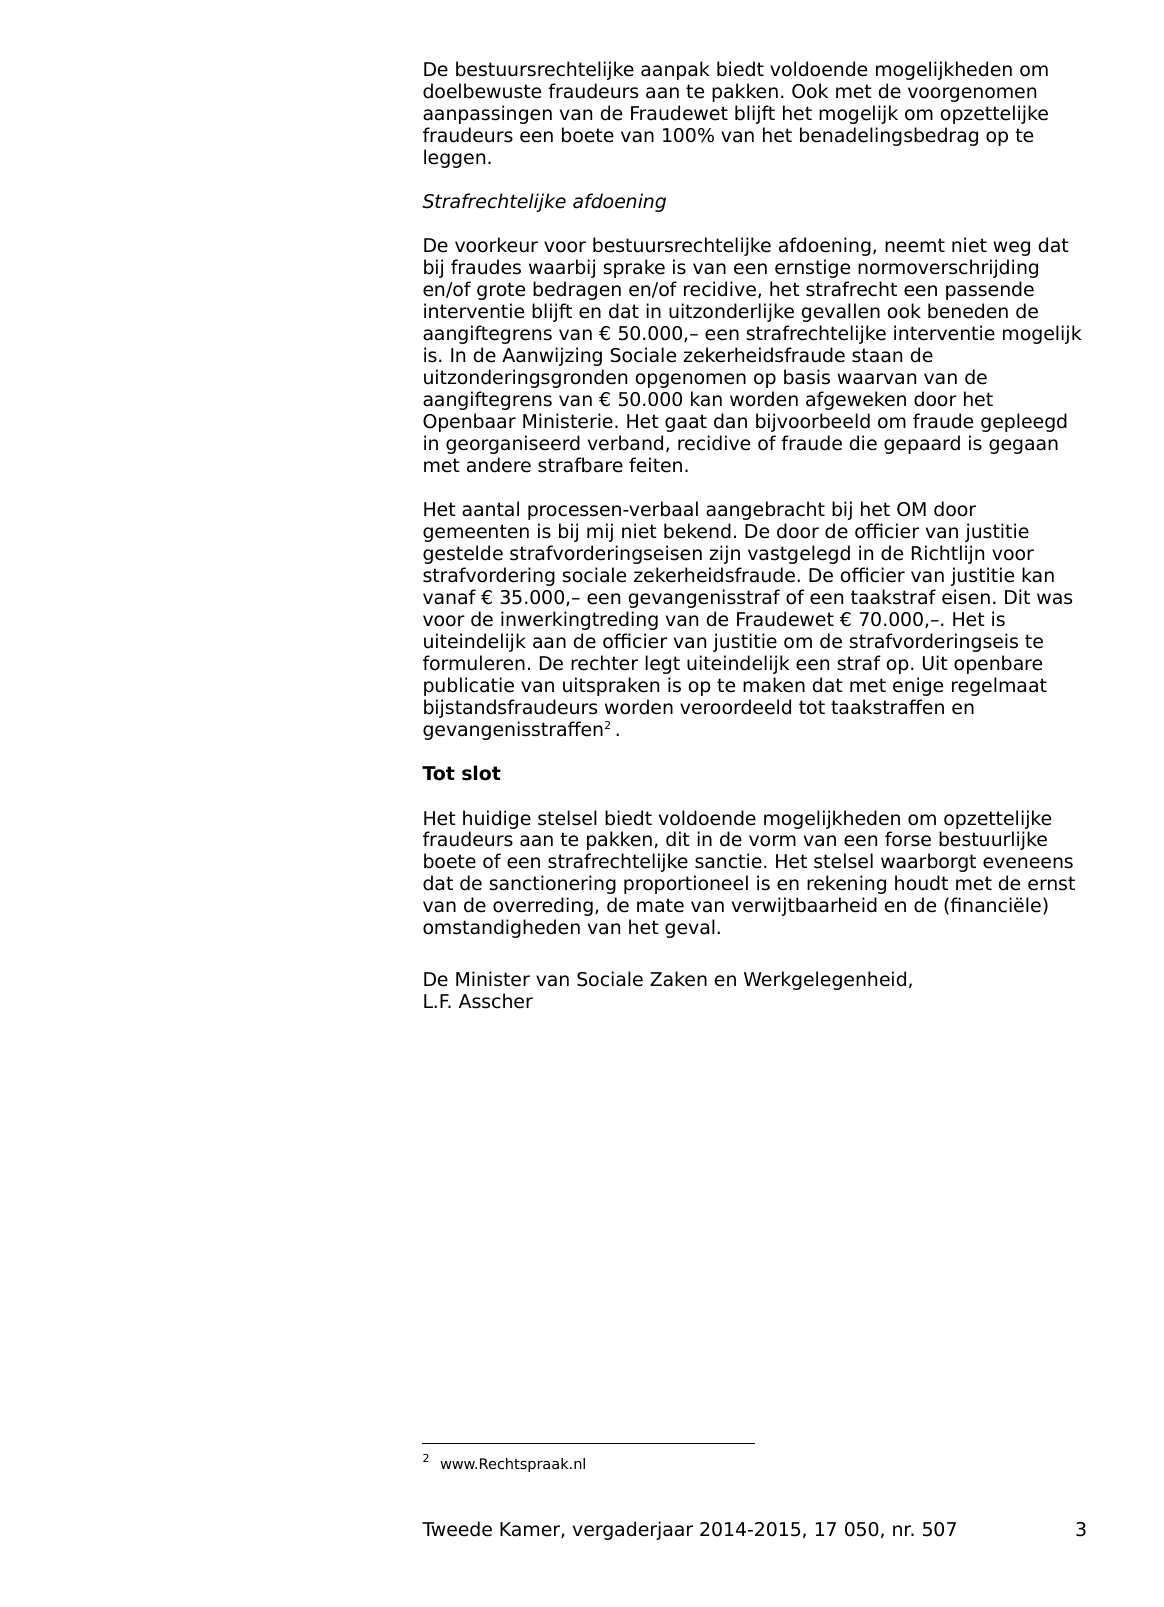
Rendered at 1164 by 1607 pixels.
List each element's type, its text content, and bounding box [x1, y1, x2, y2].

text www.Rechtspraak.nl [422, 1452, 1087, 1474]
subtitle Tot slot [422, 763, 1087, 785]
text De bestuursrechtelijke aanpak biedt voldoende mogelijkheden om doelbewuste fraudeurs aan te pakken. Ook met de voorgenomen aanpassingen van de Fraudewet blijft het mogelijk om opzettelijke fraudeurs een boete van 100% van het benadelingsbedrag op te leggen. [422, 59, 1087, 169]
text De Minister van Sociale Zaken en Werkgelegenheid, L.F. Asscher [422, 969, 1087, 1013]
text De voorkeur voor bestuursrechtelijke afdoening, neemt niet weg dat bij fraudes waarbij sprake is van een ernstige normoverschrijding en/of grote bedragen en/of recidive, het strafrecht een passende interventie blijft en dat in uitzonderlijke gevallen ook beneden de aangiftegrens van € 50.000,– een strafrechtelijke interventie mogelijk is. In de Aanwijzing Sociale zekerheidsfraude staan de uitzonderingsgronden opgenomen op basis waarvan van de aangiftegrens van € 50.000 kan worden afgeweken door het Openbaar Ministerie. Het gaat dan bijvoorbeeld om fraude gepleegd in georganiseerd verband, recidive of fraude die gepaard is gegaan met andere strafbare feiten. [422, 235, 1087, 477]
text Het aantal processen-verbaal aangebracht bij het OM door gemeenten is bij mij niet bekend. De door de officier van justitie gestelde strafvorderingseisen zijn vastgelegd in de Richtlijn voor strafvordering sociale zekerheidsfraude. De officier van justitie kan vanaf € 35.000,– een gevangenisstraf of een taakstraf eisen. Dit was voor de inwerkingtreding van de Fraudewet € 70.000,–. Het is uiteindelijk aan de officier van justitie om de strafvorderingseis te formuleren. De rechter legt uiteindelijk een straf op. Uit openbare publicatie van uitspraken is op te maken dat met enige regelmaat bijstandsfraudeurs worden veroordeeld tot taakstraffen en gevangenisstraffen. [422, 499, 1087, 741]
subtitle Strafrechtelijke afdoening [422, 191, 1087, 213]
text Het huidige stelsel biedt voldoende mogelijkheden om opzettelijke fraudeurs aan te pakken, dit in de vorm van een forse bestuurlijke boete of een strafrechtelijke sanctie. Het stelsel waarborgt eveneens dat de sanctionering proportioneel is en rekening houdt met de ernst van de overreding, de mate van verwijtbaarheid en de (financiële) omstandigheden van het geval. [422, 807, 1087, 939]
